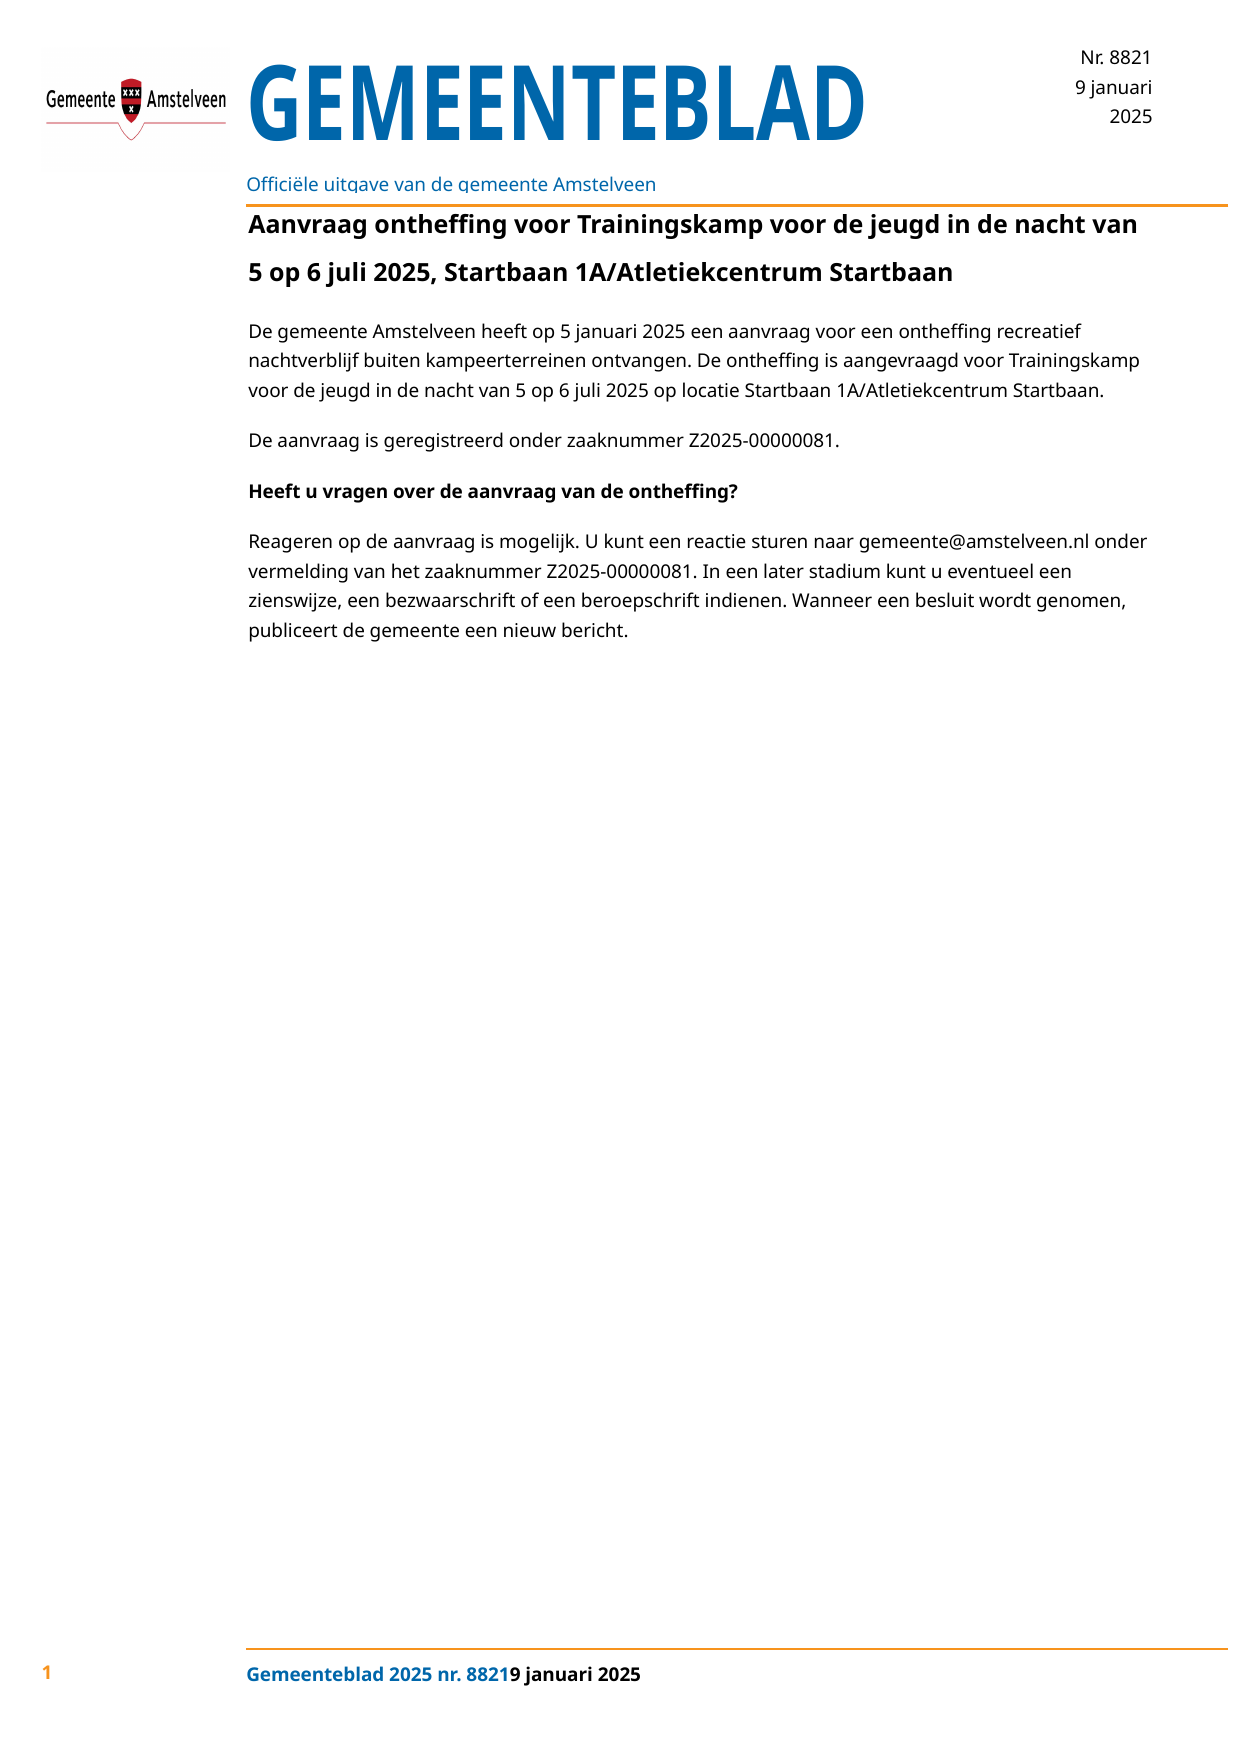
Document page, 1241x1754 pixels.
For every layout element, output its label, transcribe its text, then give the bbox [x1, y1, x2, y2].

text Heeft u vragen over de aanvraag van de ontheffing? [248, 478, 1152, 504]
text De gemeente Amstelveen heeft op 5 januari 2025 een aanvraag voor een ontheffing recreatief nachtverblijf buiten kampeerterreinen ontvangen. De ontheffing is aangevraagd voor Trainingskamp voor de jeugd in de nacht van 5 op 6 juli 2025 op locatie Startbaan 1A/Atletiekcentrum Startbaan. [248, 318, 1152, 403]
text Aanvraag ontheffing voor Trainingskamp voor de jeugd in de nacht van 5 op 6 juli 2025, Startbaan 1A/Atletiekcentrum Startbaan [248, 207, 1152, 288]
text De aanvraag is geregistreerd onder zaaknummer Z2025-00000081. [248, 427, 1152, 453]
text Reageren op de aanvraag is mogelijk. U kunt een reactie sturen naar gemeente@amstelveen.nl onder vermelding van het zaaknummer Z2025-00000081. In een later stadium kunt u eventueel een zienswijze, een bezwaarschrift of een beroepschrift indienen. Wanneer een besluit wordt genomen, publiceert de gemeente een nieuw bericht. [248, 528, 1152, 643]
picture [41, 47, 231, 172]
